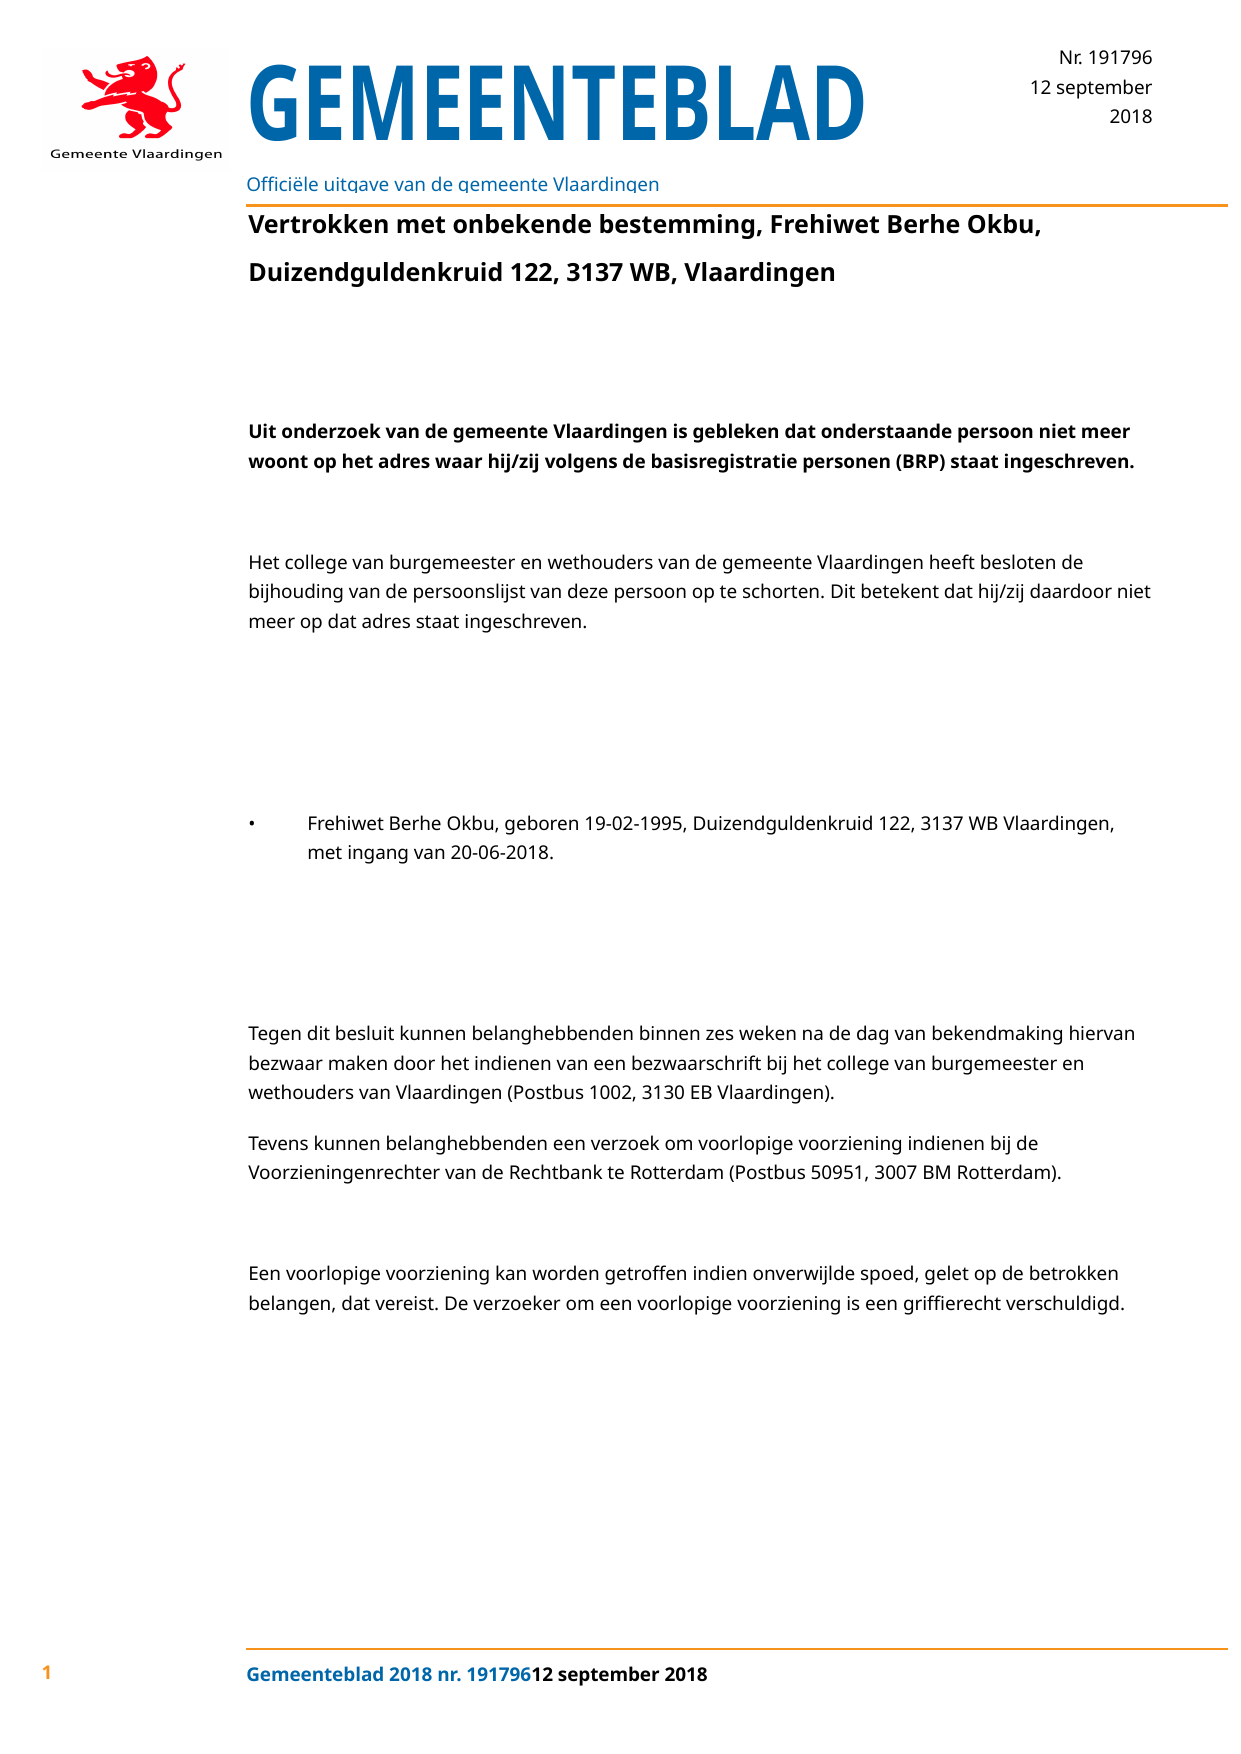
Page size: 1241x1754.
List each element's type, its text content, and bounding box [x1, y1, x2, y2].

text Vertrokken met onbekende bestemming, Frehiwet Berhe Okbu, Duizendguldenkruid 122, 3137 WB, Vlaardingen [248, 207, 1152, 288]
text Tegen dit besluit kunnen belanghebbenden binnen zes weken na de dag van bekendmaking hiervan bezwaar maken door het indienen van een bezwaarschrift bij het college van burgemeester en wethouders van Vlaardingen (Postbus 1002, 3130 EB Vlaardingen). [248, 1020, 1152, 1105]
text Het college van burgemeester en wethouders van de gemeente Vlaardingen heeft besloten de bijhouding van de persoonslijst van deze persoon op te schorten. Dit betekent dat hij/zij daardoor niet meer op dat adres staat ingeschreven. [248, 549, 1152, 634]
text Een voorlopige voorziening kan worden getroffen indien onverwijlde spoed, gelet op de betrokken belangen, dat vereist. De verzoeker om een voorlopige voorziening is een griffierecht verschuldigd. [248, 1260, 1152, 1316]
list Frehiwet Berhe Okbu, geboren 19-02-1995, Duizendguldenkruid 122, 3137 WB Vlaardingen, met ingang van 20-06-2018. [248, 810, 1152, 865]
text Tevens kunnen belanghebbenden een verzoek om voorlopige voorziening indienen bij de Voorzieningenrechter van de Rechtbank te Rotterdam (Postbus 50951, 3007 BM Rotterdam). [248, 1130, 1152, 1185]
picture [41, 47, 231, 172]
text Uit onderzoek van de gemeente Vlaardingen is gebleken dat onderstaande persoon niet meer woont op het adres waar hij/zij volgens de basisregistratie personen (BRP) staat ingeschreven. [248, 419, 1152, 474]
